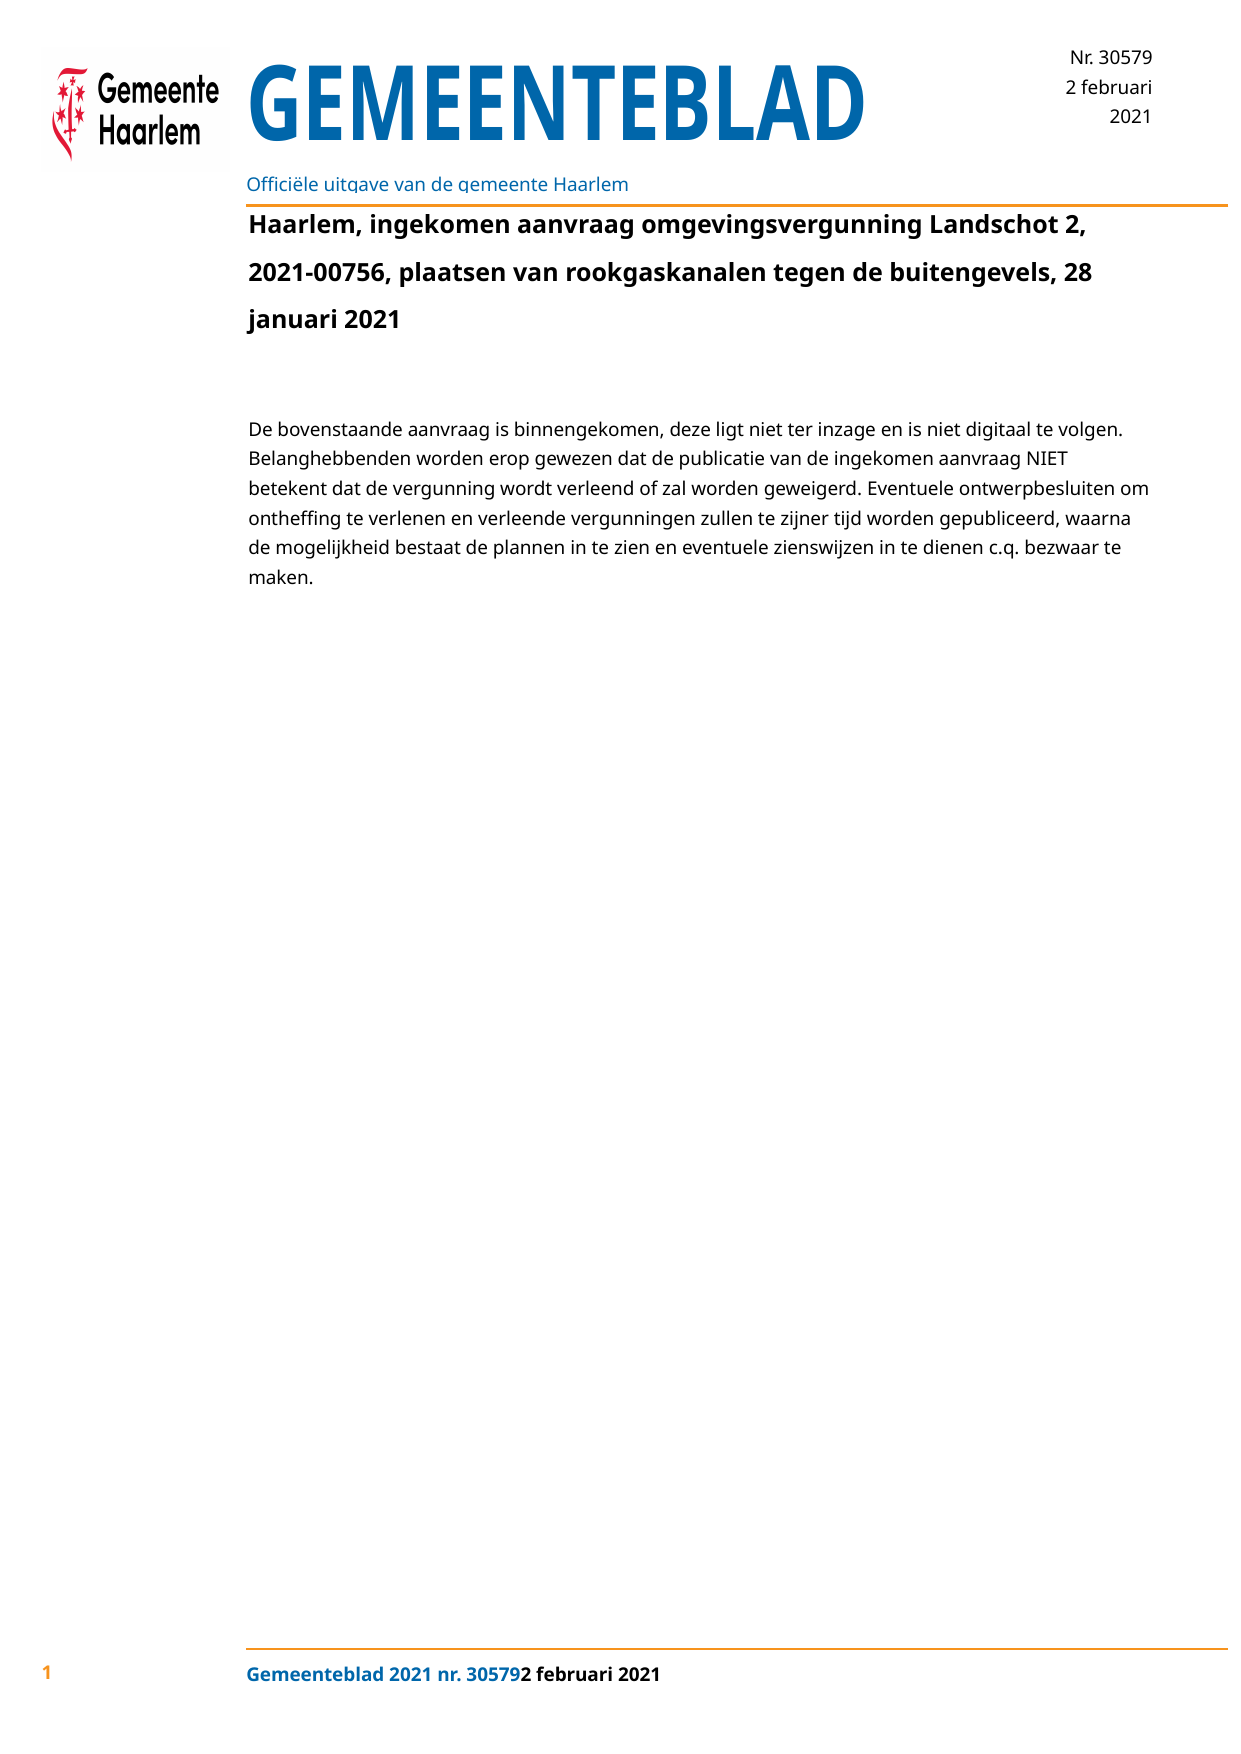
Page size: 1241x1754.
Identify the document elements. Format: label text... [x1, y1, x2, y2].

text Haarlem, ingekomen aanvraag omgevingsvergunning Landschot 2, 2021-00756, plaatsen van rookgaskanalen tegen de buitengevels, 28 januari 2021 [248, 207, 1152, 336]
text De bovenstaande aanvraag is binnengekomen, deze ligt niet ter inzage en is niet digitaal te volgen. Belanghebbenden worden erop gewezen dat de publicatie van de ingekomen aanvraag NIET betekent dat de vergunning wordt verleend of zal worden geweigerd. Eventuele ontwerpbesluiten om ontheffing te verlenen en verleende vergunningen zullen te zijner tijd worden gepubliceerd, waarna de mogelijkheid bestaat de plannen in te zien en eventuele zienswijzen in te dienen c.q. bezwaar te maken. [248, 416, 1152, 589]
picture [41, 47, 231, 172]
